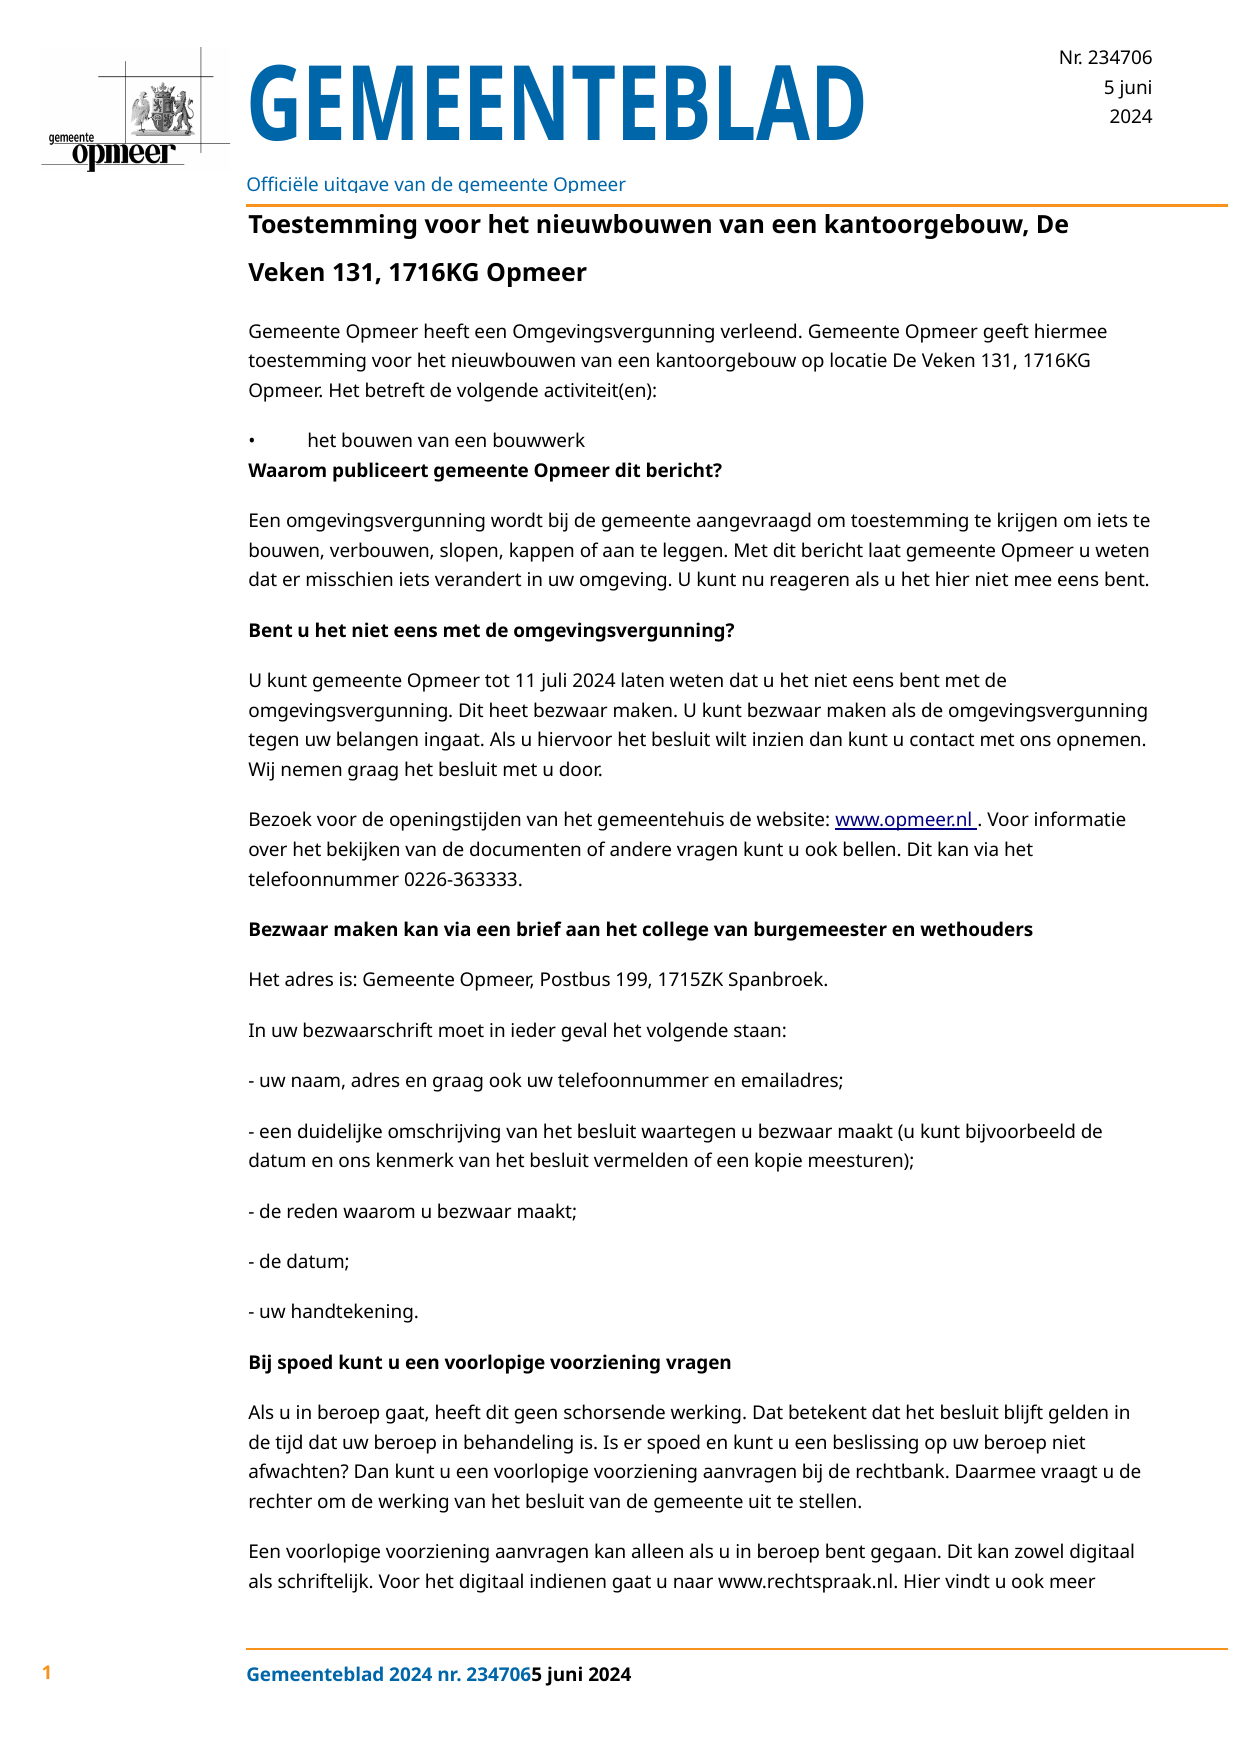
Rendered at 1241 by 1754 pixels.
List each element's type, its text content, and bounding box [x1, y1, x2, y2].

text Bij spoed kunt u een voorlopige voorziening vragen [248, 1349, 1152, 1375]
text - de datum; [248, 1248, 1152, 1274]
text Toestemming voor het nieuwbouwen van een kantoorgebouw, De Veken 131, 1716KG Opmeer [248, 207, 1152, 288]
text Bent u het niet eens met de omgevingsvergunning? [248, 617, 1152, 643]
list het bouwen van een bouwwerk [248, 427, 1152, 453]
picture [41, 47, 231, 172]
text Gemeente Opmeer heeft een Omgevingsvergunning verleend. Gemeente Opmeer geeft hiermee toestemming voor het nieuwbouwen van een kantoorgebouw op locatie De Veken 131, 1716KG Opmeer. Het betreft de volgende activiteit(en): [248, 318, 1152, 403]
text Als u in beroep gaat, heeft dit geen schorsende werking. Dat betekent dat het besluit blijft gelden in de tijd dat uw beroep in behandeling is. Is er spoed en kunt u een beslissing op uw beroep niet afwachten? Dan kunt u een voorlopige voorziening aanvragen bij de rechtbank. Daarmee vraagt u de rechter om de werking van het besluit van de gemeente uit te stellen. [248, 1399, 1152, 1514]
text U kunt gemeente Opmeer tot 11 juli 2024 laten weten dat u het niet eens bent met de omgevingsvergunning. Dit heet bezwaar maken. U kunt bezwaar maken als de omgevingsvergunning tegen uw belangen ingaat. Als u hiervoor het besluit wilt inzien dan kunt u contact met ons opnemen. Wij nemen graag het besluit met u door. [248, 667, 1152, 782]
text Bezwaar maken kan via een brief aan het college van burgemeester en wethouders [248, 916, 1152, 942]
text - uw handtekening. [248, 1299, 1152, 1324]
text Het adres is: Gemeente Opmeer, Postbus 199, 1715ZK Spanbroek. [248, 967, 1152, 992]
text - de reden waarom u bezwaar maakt; [248, 1198, 1152, 1224]
text In uw bezwaarschrift moet in ieder geval het volgende staan: [248, 1017, 1152, 1043]
text Bezoek voor de openingstijden van het gemeentehuis de website: www.opmeer.nl . Voor informatie over het bekijken van de documenten of andere vragen kunt u ook bellen. Dit kan via het telefoonnummer 0226-363333. [248, 807, 1152, 892]
text - uw naam, adres en graag ook uw telefoonnummer en emailadres; [248, 1067, 1152, 1093]
text Waarom publiceert gemeente Opmeer dit bericht? [248, 457, 1152, 483]
text Een omgevingsvergunning wordt bij de gemeente aangevraagd om toestemming te krijgen om iets te bouwen, verbouwen, slopen, kappen of aan te leggen. Met dit bericht laat gemeente Opmeer u weten dat er misschien iets verandert in uw omgeving. U kunt nu reageren als u het hier niet mee eens bent. [248, 507, 1152, 592]
text Een voorlopige voorziening aanvragen kan alleen als u in beroep bent gegaan. Dit kan zowel digitaal als schriftelijk. Voor het digitaal indienen gaat u naar www.rechtspraak.nl. Hier vindt u ook meer [248, 1539, 1152, 1594]
text - een duidelijke omschrijving van het besluit waartegen u bezwaar maakt (u kunt bijvoorbeeld de datum en ons kenmerk van het besluit vermelden of een kopie meesturen); [248, 1118, 1152, 1173]
